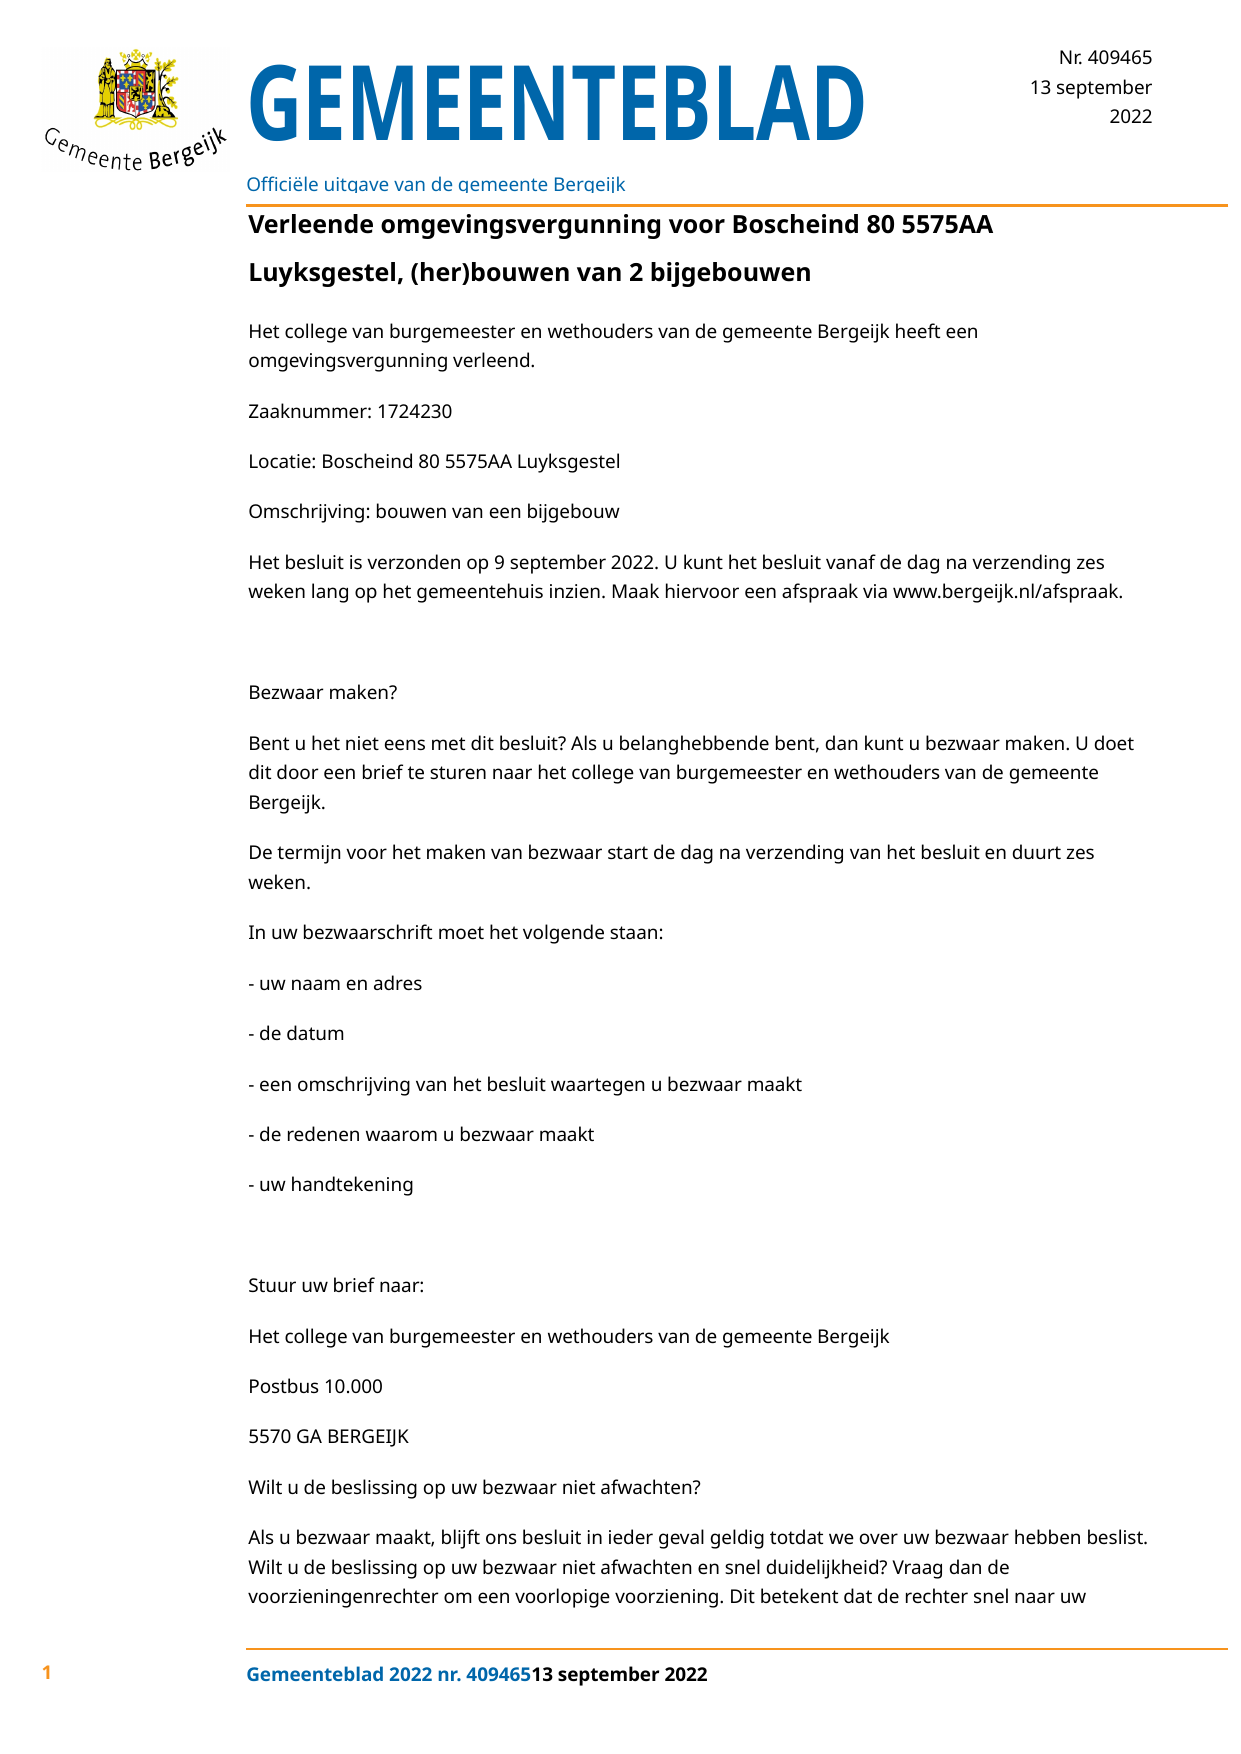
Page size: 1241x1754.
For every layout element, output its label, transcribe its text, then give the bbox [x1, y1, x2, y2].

text Het besluit is verzonden op 9 september 2022. U kunt het besluit vanaf de dag na verzending zes weken lang op het gemeentehuis inzien. Maak hiervoor een afspraak via www.bergeijk.nl/afspraak. [248, 549, 1152, 604]
text Het college van burgemeester en wethouders van de gemeente Bergeijk [248, 1323, 1152, 1349]
text Bent u het niet eens met dit besluit? Als u belanghebbende bent, dan kunt u bezwaar maken. U doet dit door een brief te sturen naar het college van burgemeester en wethouders van de gemeente Bergeijk. [248, 730, 1152, 815]
text 5570 GA BERGEIJK [248, 1424, 1152, 1449]
text Wilt u de beslissing op uw bezwaar niet afwachten? [248, 1474, 1152, 1500]
text Verleende omgevingsvergunning voor Boscheind 80 5575AA Luyksgestel, (her)bouwen van 2 bijgebouwen [248, 207, 1152, 288]
picture [41, 47, 231, 172]
text - de redenen waarom u bezwaar maakt [248, 1121, 1152, 1147]
text Omschrijving: bouwen van een bijgebouw [248, 499, 1152, 524]
text - uw handtekening [248, 1172, 1152, 1197]
text Het college van burgemeester en wethouders van de gemeente Bergeijk heeft een omgevingsvergunning verleend. [248, 318, 1152, 373]
text - de datum [248, 1020, 1152, 1046]
text - uw naam en adres [248, 970, 1152, 996]
text In uw bezwaarschrift moet het volgende staan: [248, 919, 1152, 945]
text Bezwaar maken? [248, 679, 1152, 705]
text Postbus 10.000 [248, 1373, 1152, 1399]
text Als u bezwaar maakt, blijft ons besluit in ieder geval geldig totdat we over uw bezwaar hebben beslist. Wilt u de beslissing op uw bezwaar niet afwachten en snel duidelijkheid? Vraag dan de voorzieningenrechter om een voorlopige voorziening. Dit betekent dat de rechter snel naar uw [248, 1524, 1152, 1609]
text De termijn voor het maken van bezwaar start de dag na verzending van het besluit en duurt zes weken. [248, 839, 1152, 895]
text Locatie: Boscheind 80 5575AA Luyksgestel [248, 448, 1152, 474]
text Stuur uw brief naar: [248, 1272, 1152, 1298]
text Zaaknummer: 1724230 [248, 398, 1152, 424]
text - een omschrijving van het besluit waartegen u bezwaar maakt [248, 1071, 1152, 1097]
